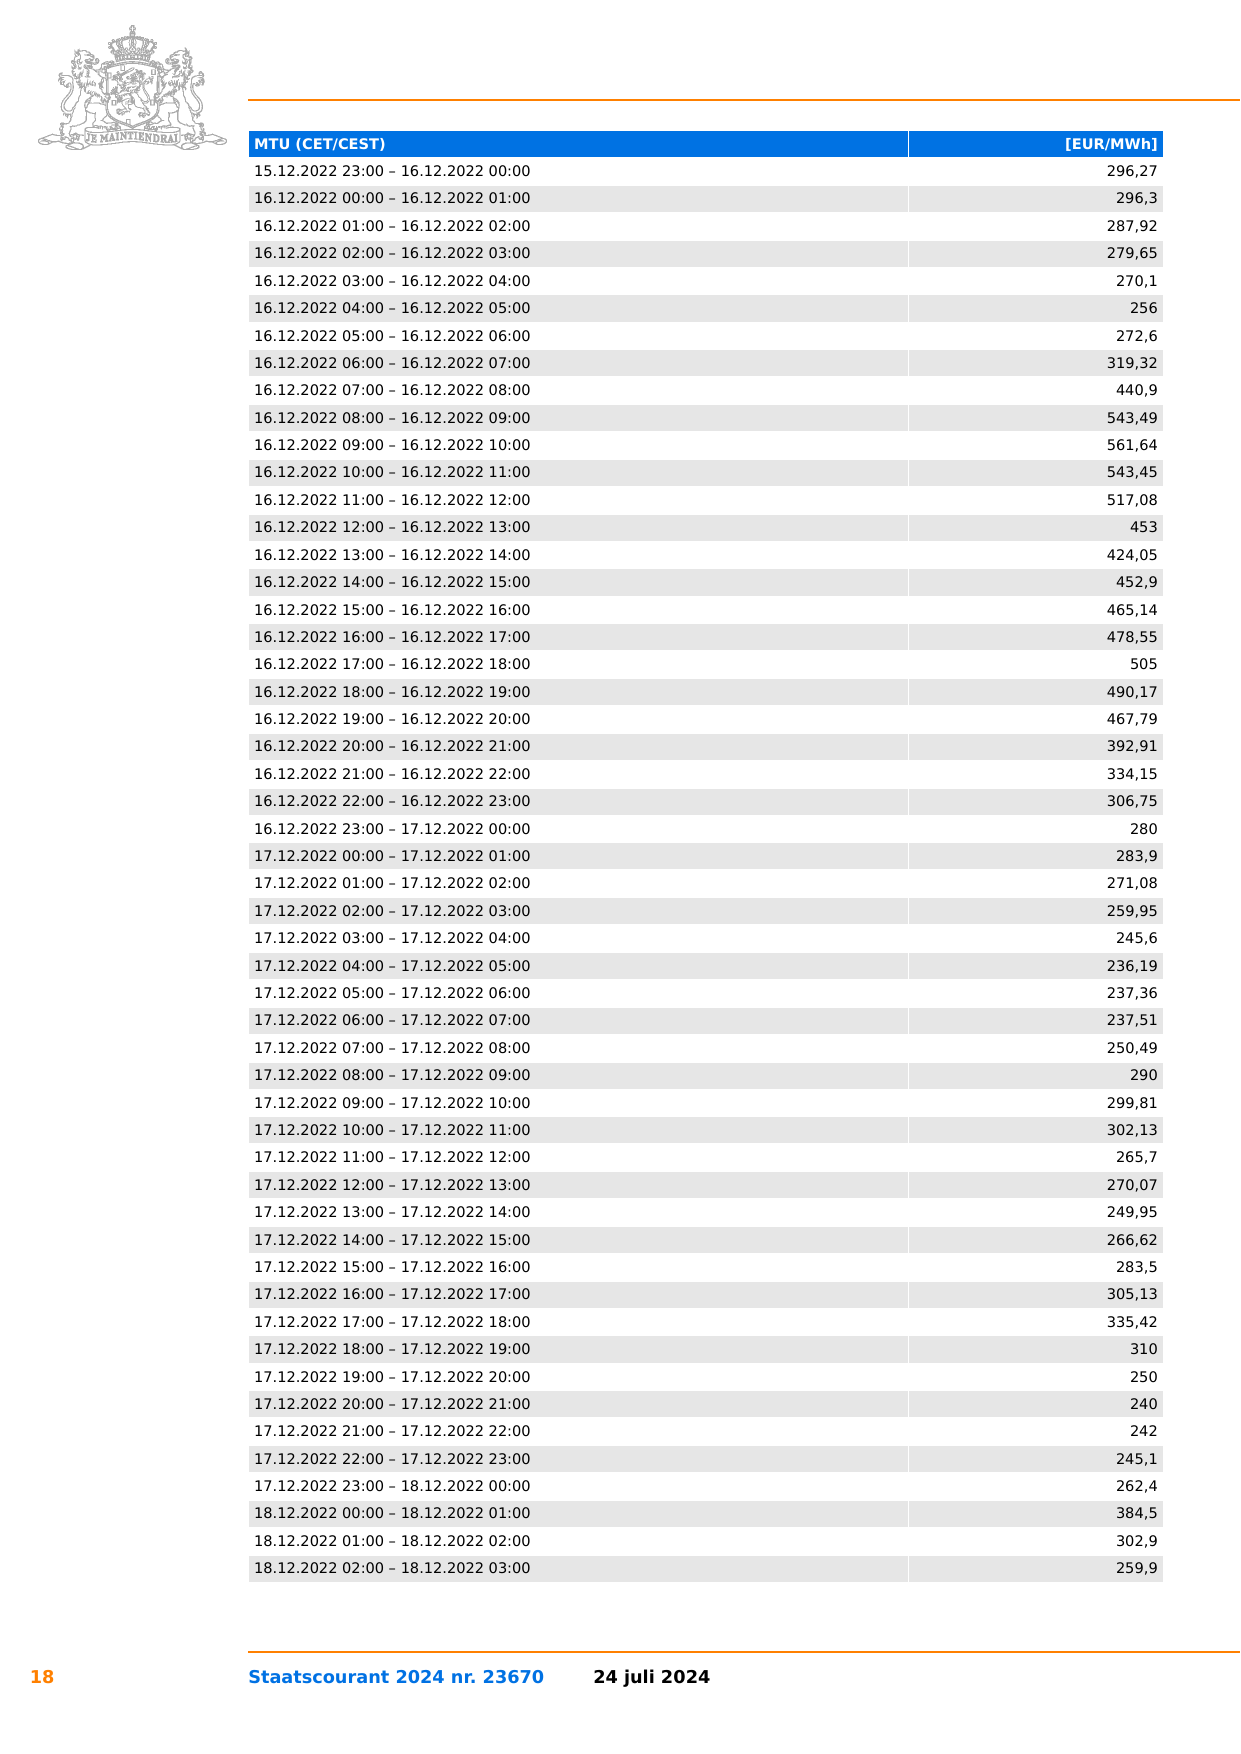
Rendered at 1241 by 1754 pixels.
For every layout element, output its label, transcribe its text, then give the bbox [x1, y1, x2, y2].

table_cell 245,1 [909, 1446, 1163, 1472]
table_cell 242 [909, 1419, 1163, 1445]
table_cell 17.12.2022 19:00 – 17.12.2022 20:00 [249, 1364, 908, 1390]
picture [38, 25, 227, 150]
table_cell 16.12.2022 16:00 – 16.12.2022 17:00 [249, 624, 908, 650]
table_cell 302,9 [909, 1528, 1163, 1554]
table_cell 465,14 [909, 597, 1163, 623]
table_cell 16.12.2022 14:00 – 16.12.2022 15:00 [249, 569, 908, 596]
table_cell 270,1 [909, 268, 1163, 294]
table_cell 17.12.2022 13:00 – 17.12.2022 14:00 [249, 1199, 908, 1226]
table_cell 16.12.2022 07:00 – 16.12.2022 08:00 [249, 378, 908, 404]
table_cell 270,07 [909, 1172, 1163, 1198]
table_cell 543,49 [909, 405, 1163, 431]
table_cell 17.12.2022 09:00 – 17.12.2022 10:00 [249, 1090, 908, 1116]
table_cell 290 [909, 1063, 1163, 1089]
table_cell 16.12.2022 22:00 – 16.12.2022 23:00 [249, 789, 908, 815]
table_cell 18.12.2022 01:00 – 18.12.2022 02:00 [249, 1528, 908, 1554]
table_cell 17.12.2022 03:00 – 17.12.2022 04:00 [249, 925, 908, 952]
table_cell 287,92 [909, 213, 1163, 239]
table_cell 18.12.2022 00:00 – 18.12.2022 01:00 [249, 1501, 908, 1527]
table_cell 16.12.2022 10:00 – 16.12.2022 11:00 [249, 460, 908, 486]
table_cell 236,19 [909, 953, 1163, 979]
table_cell 240 [909, 1391, 1163, 1417]
table_cell 272,6 [909, 323, 1163, 349]
table_cell 424,05 [909, 542, 1163, 568]
table_cell 16.12.2022 00:00 – 16.12.2022 01:00 [249, 186, 908, 212]
table_cell 15.12.2022 23:00 – 16.12.2022 00:00 [249, 158, 908, 185]
table_cell 17.12.2022 17:00 – 17.12.2022 18:00 [249, 1309, 908, 1335]
table_cell 16.12.2022 15:00 – 16.12.2022 16:00 [249, 597, 908, 623]
table_cell 16.12.2022 01:00 – 16.12.2022 02:00 [249, 213, 908, 239]
table_cell 440,9 [909, 378, 1163, 404]
table_cell 17.12.2022 04:00 – 17.12.2022 05:00 [249, 953, 908, 979]
table_cell 335,42 [909, 1309, 1163, 1335]
table_cell 17.12.2022 07:00 – 17.12.2022 08:00 [249, 1035, 908, 1061]
table_cell 279,65 [909, 241, 1163, 267]
table_cell 266,62 [909, 1227, 1163, 1253]
table_cell 16.12.2022 17:00 – 16.12.2022 18:00 [249, 651, 908, 678]
table_cell 505 [909, 651, 1163, 678]
table_cell 17.12.2022 06:00 – 17.12.2022 07:00 [249, 1008, 908, 1034]
table_cell 16.12.2022 05:00 – 16.12.2022 06:00 [249, 323, 908, 349]
table_cell 319,32 [909, 350, 1163, 376]
table_cell 17.12.2022 10:00 – 17.12.2022 11:00 [249, 1117, 908, 1143]
table_cell 17.12.2022 02:00 – 17.12.2022 03:00 [249, 898, 908, 924]
table_header MTU (CET/CEST) [249, 131, 908, 157]
table_cell 16.12.2022 18:00 – 16.12.2022 19:00 [249, 679, 908, 705]
table_cell 237,36 [909, 980, 1163, 1007]
table_cell 17.12.2022 20:00 – 17.12.2022 21:00 [249, 1391, 908, 1417]
table_cell 561,64 [909, 432, 1163, 459]
table_cell 17.12.2022 21:00 – 17.12.2022 22:00 [249, 1419, 908, 1445]
table_cell 283,9 [909, 843, 1163, 869]
table_cell 16.12.2022 08:00 – 16.12.2022 09:00 [249, 405, 908, 431]
table_cell 245,6 [909, 925, 1163, 952]
table_cell 265,7 [909, 1145, 1163, 1171]
table_cell 17.12.2022 12:00 – 17.12.2022 13:00 [249, 1172, 908, 1198]
table_cell 17.12.2022 14:00 – 17.12.2022 15:00 [249, 1227, 908, 1253]
table_cell 250,49 [909, 1035, 1163, 1061]
table_cell 280 [909, 816, 1163, 842]
table_cell 17.12.2022 16:00 – 17.12.2022 17:00 [249, 1282, 908, 1308]
table_cell 16.12.2022 20:00 – 16.12.2022 21:00 [249, 734, 908, 760]
table_cell 262,4 [909, 1473, 1163, 1500]
table_cell 302,13 [909, 1117, 1163, 1143]
table_cell 334,15 [909, 761, 1163, 787]
table_cell 296,3 [909, 186, 1163, 212]
table_cell 384,5 [909, 1501, 1163, 1527]
table_cell 17.12.2022 18:00 – 17.12.2022 19:00 [249, 1336, 908, 1363]
table_cell 296,27 [909, 158, 1163, 185]
table_cell 17.12.2022 00:00 – 17.12.2022 01:00 [249, 843, 908, 869]
table_cell 17.12.2022 23:00 – 18.12.2022 00:00 [249, 1473, 908, 1500]
table_cell 256 [909, 295, 1163, 322]
table_cell 18.12.2022 02:00 – 18.12.2022 03:00 [249, 1556, 908, 1582]
table_cell 306,75 [909, 789, 1163, 815]
table_cell 467,79 [909, 706, 1163, 733]
table_cell 478,55 [909, 624, 1163, 650]
table_cell 392,91 [909, 734, 1163, 760]
table_header [EUR/MWh] [909, 131, 1163, 157]
table_cell 17.12.2022 11:00 – 17.12.2022 12:00 [249, 1145, 908, 1171]
table_cell 249,95 [909, 1199, 1163, 1226]
table_cell 16.12.2022 04:00 – 16.12.2022 05:00 [249, 295, 908, 322]
table_cell 452,9 [909, 569, 1163, 596]
table_cell 17.12.2022 22:00 – 17.12.2022 23:00 [249, 1446, 908, 1472]
table_cell 16.12.2022 23:00 – 17.12.2022 00:00 [249, 816, 908, 842]
table_cell 17.12.2022 08:00 – 17.12.2022 09:00 [249, 1063, 908, 1089]
table_cell 16.12.2022 13:00 – 16.12.2022 14:00 [249, 542, 908, 568]
table_cell 17.12.2022 05:00 – 17.12.2022 06:00 [249, 980, 908, 1007]
table_cell 250 [909, 1364, 1163, 1390]
table_cell 16.12.2022 03:00 – 16.12.2022 04:00 [249, 268, 908, 294]
table_cell 259,95 [909, 898, 1163, 924]
table_cell 17.12.2022 01:00 – 17.12.2022 02:00 [249, 871, 908, 897]
table_cell 543,45 [909, 460, 1163, 486]
table_cell 305,13 [909, 1282, 1163, 1308]
table_cell 283,5 [909, 1254, 1163, 1281]
table_cell 271,08 [909, 871, 1163, 897]
table_cell 490,17 [909, 679, 1163, 705]
table_cell 517,08 [909, 487, 1163, 513]
table_cell 299,81 [909, 1090, 1163, 1116]
table_cell 17.12.2022 15:00 – 17.12.2022 16:00 [249, 1254, 908, 1281]
table_cell 16.12.2022 21:00 – 16.12.2022 22:00 [249, 761, 908, 787]
table_cell 237,51 [909, 1008, 1163, 1034]
table_cell 16.12.2022 06:00 – 16.12.2022 07:00 [249, 350, 908, 376]
table_cell 16.12.2022 19:00 – 16.12.2022 20:00 [249, 706, 908, 733]
table_cell 16.12.2022 02:00 – 16.12.2022 03:00 [249, 241, 908, 267]
table_cell 16.12.2022 11:00 – 16.12.2022 12:00 [249, 487, 908, 513]
table_cell 453 [909, 515, 1163, 541]
table_cell 310 [909, 1336, 1163, 1363]
table_cell 259,9 [909, 1556, 1163, 1582]
table_cell 16.12.2022 09:00 – 16.12.2022 10:00 [249, 432, 908, 459]
table_cell 16.12.2022 12:00 – 16.12.2022 13:00 [249, 515, 908, 541]
